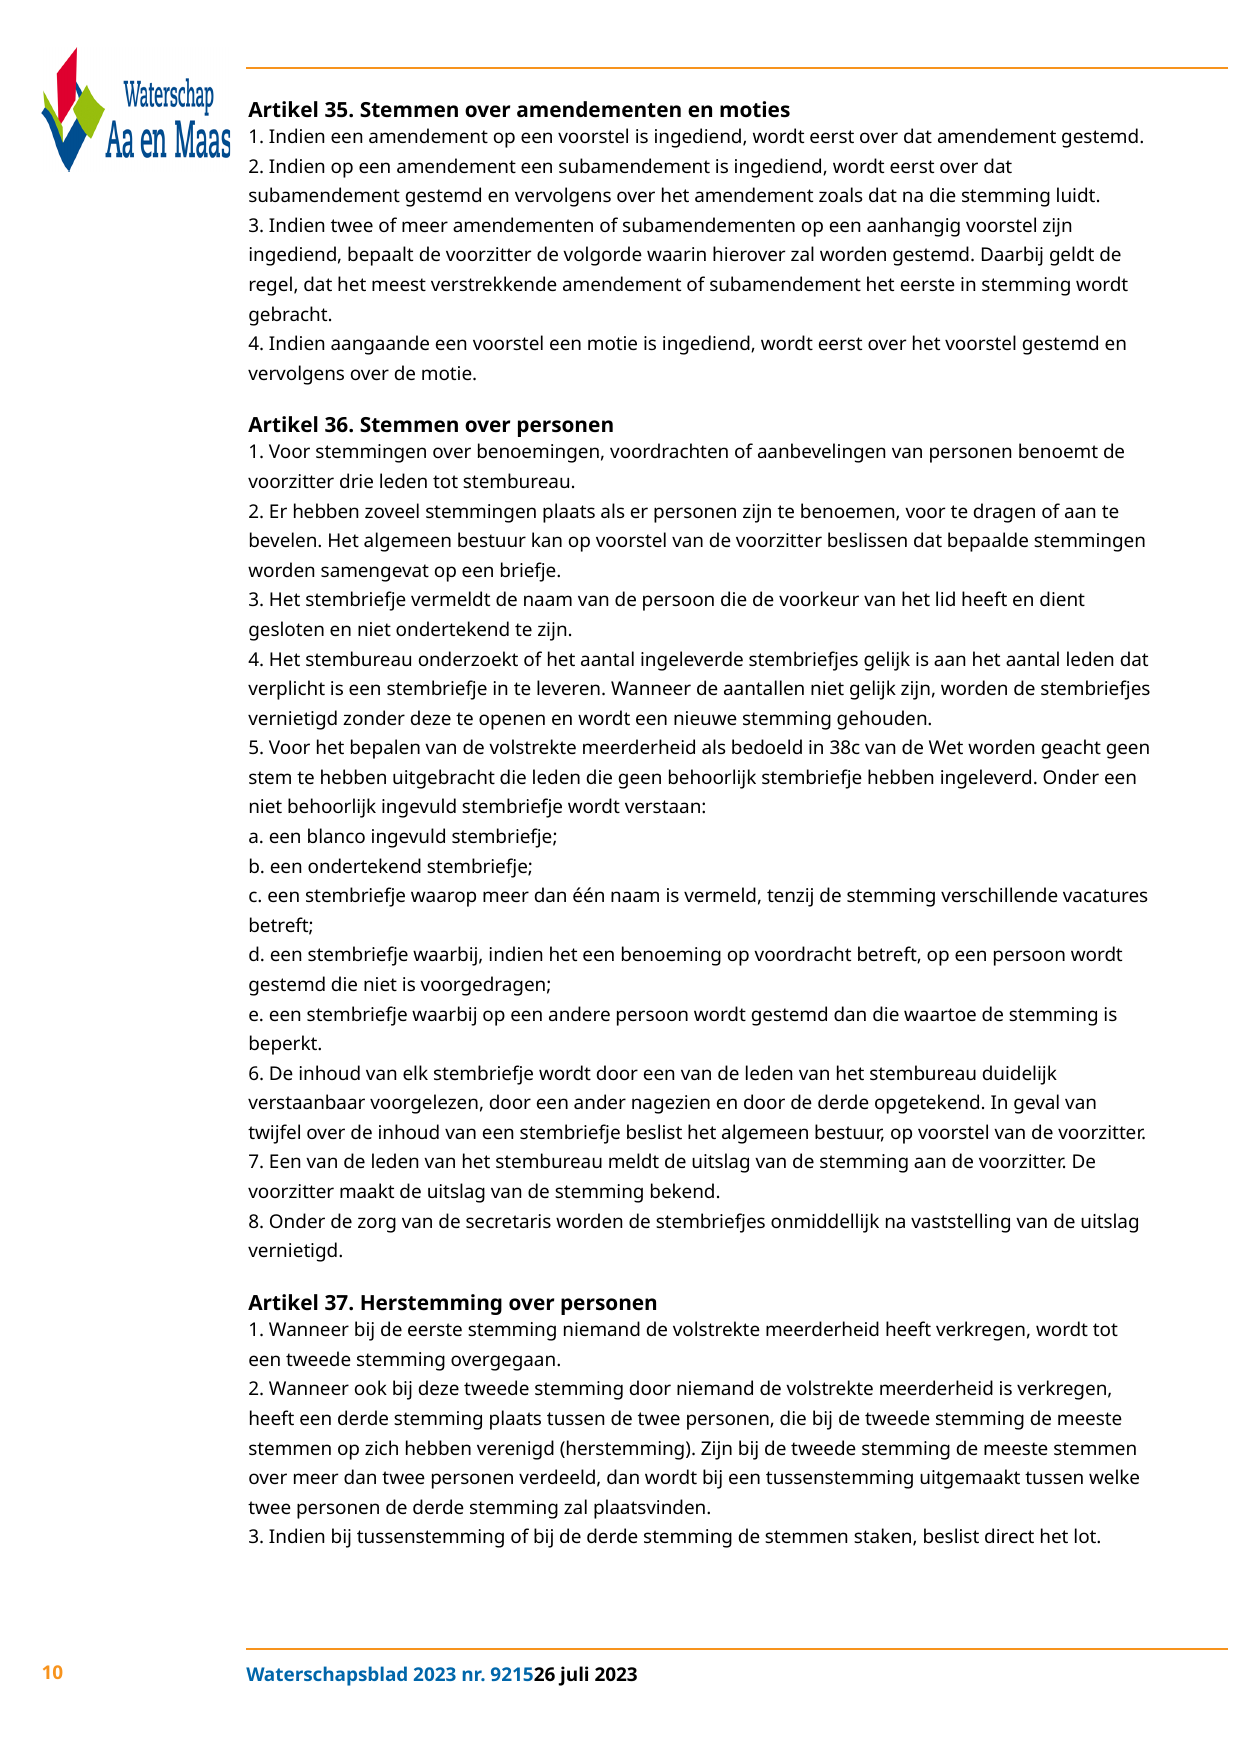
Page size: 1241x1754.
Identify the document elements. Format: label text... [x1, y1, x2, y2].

text 2. Er hebben zoveel stemmingen plaats als er personen zijn te benoemen, voor te dragen of aan te bevelen. Het algemeen bestuur kan op voorstel van de voorzitter beslissen dat bepaalde stemmingen worden samengevat op een briefje. [248, 498, 1152, 583]
text 3. Indien bij tussenstemming of bij de derde stemming de stemmen staken, beslist direct het lot. [248, 1523, 1152, 1549]
picture [41, 47, 231, 172]
text d. een stembriefje waarbij, indien het een benoeming op voordracht betreft, op een persoon wordt gestemd die niet is voorgedragen; [248, 942, 1152, 997]
text 8. Onder de zorg van de secretaris worden de stembriefjes onmiddellijk na vaststelling van de uitslag vernietigd. [248, 1208, 1152, 1263]
text Artikel 36. Stemmen over personen [248, 410, 1152, 439]
text 3. Indien twee of meer amendementen of subamendementen op een aanhangig voorstel zijn ingediend, bepaalt de voorzitter de volgorde waarin hierover zal worden gestemd. Daarbij geldt de regel, dat het meest verstrekkende amendement of subamendement het eerste in stemming wordt gebracht. [248, 212, 1152, 326]
text 1. Indien een amendement op een voorstel is ingediend, wordt eerst over dat amendement gestemd. [248, 123, 1152, 149]
text 3. Het stembriefje vermeldt de naam van de persoon die de voorkeur van het lid heeft en dient gesloten en niet ondertekend te zijn. [248, 587, 1152, 642]
text 7. Een van de leden van het stembureau meldt de uitslag van de stemming aan de voorzitter. De voorzitter maakt de uitslag van de stemming bekend. [248, 1149, 1152, 1204]
text Artikel 35. Stemmen over amendementen en moties [248, 95, 1152, 123]
text 4. Het stembureau onderzoekt of het aantal ingeleverde stembriefjes gelijk is aan het aantal leden dat verplicht is een stembriefje in te leveren. Wanneer de aantallen niet gelijk zijn, worden de stembriefjes vernietigd zonder deze te openen en wordt een nieuwe stemming gehouden. [248, 646, 1152, 731]
text b. een ondertekend stembriefje; [248, 853, 1152, 879]
text Artikel 37. Herstemming over personen [248, 1288, 1152, 1316]
text 4. Indien aangaande een voorstel een motie is ingediend, wordt eerst over het voorstel gestemd en vervolgens over de motie. [248, 330, 1152, 386]
text 6. De inhoud van elk stembriefje wordt door een van de leden van het stembureau duidelijk verstaanbaar voorgelezen, door een ander nagezien en door de derde opgetekend. In geval van twijfel over de inhoud van een stembriefje beslist het algemeen bestuur, op voorstel van de voorzitter. [248, 1060, 1152, 1145]
text e. een stembriefje waarbij op een andere persoon wordt gestemd dan die waartoe de stemming is beperkt. [248, 1001, 1152, 1056]
text a. een blanco ingevuld stembriefje; [248, 823, 1152, 849]
text 2. Indien op een amendement een subamendement is ingediend, wordt eerst over dat subamendement gestemd en vervolgens over het amendement zoals dat na die stemming luidt. [248, 153, 1152, 208]
text 1. Voor stemmingen over benoemingen, voordrachten of aanbevelingen van personen benoemt de voorzitter drie leden tot stembureau. [248, 439, 1152, 494]
text 5. Voor het bepalen van de volstrekte meerderheid als bedoeld in 38c van de Wet worden geacht geen stem te hebben uitgebracht die leden die geen behoorlijk stembriefje hebben ingeleverd. Onder een niet behoorlijk ingevuld stembriefje wordt verstaan: [248, 734, 1152, 819]
text c. een stembriefje waarop meer dan één naam is vermeld, tenzij de stemming verschillende vacatures betreft; [248, 882, 1152, 938]
text 2. Wanneer ook bij deze tweede stemming door niemand de volstrekte meerderheid is verkregen, heeft een derde stemming plaats tussen de twee personen, die bij de tweede stemming de meeste stemmen op zich hebben verenigd (herstemming). Zijn bij de tweede stemming de meeste stemmen over meer dan twee personen verdeeld, dan wordt bij een tussenstemming uitgemaakt tussen welke twee personen de derde stemming zal plaatsvinden. [248, 1376, 1152, 1519]
text 1. Wanneer bij de eerste stemming niemand de volstrekte meerderheid heeft verkregen, wordt tot een tweede stemming overgegaan. [248, 1316, 1152, 1372]
